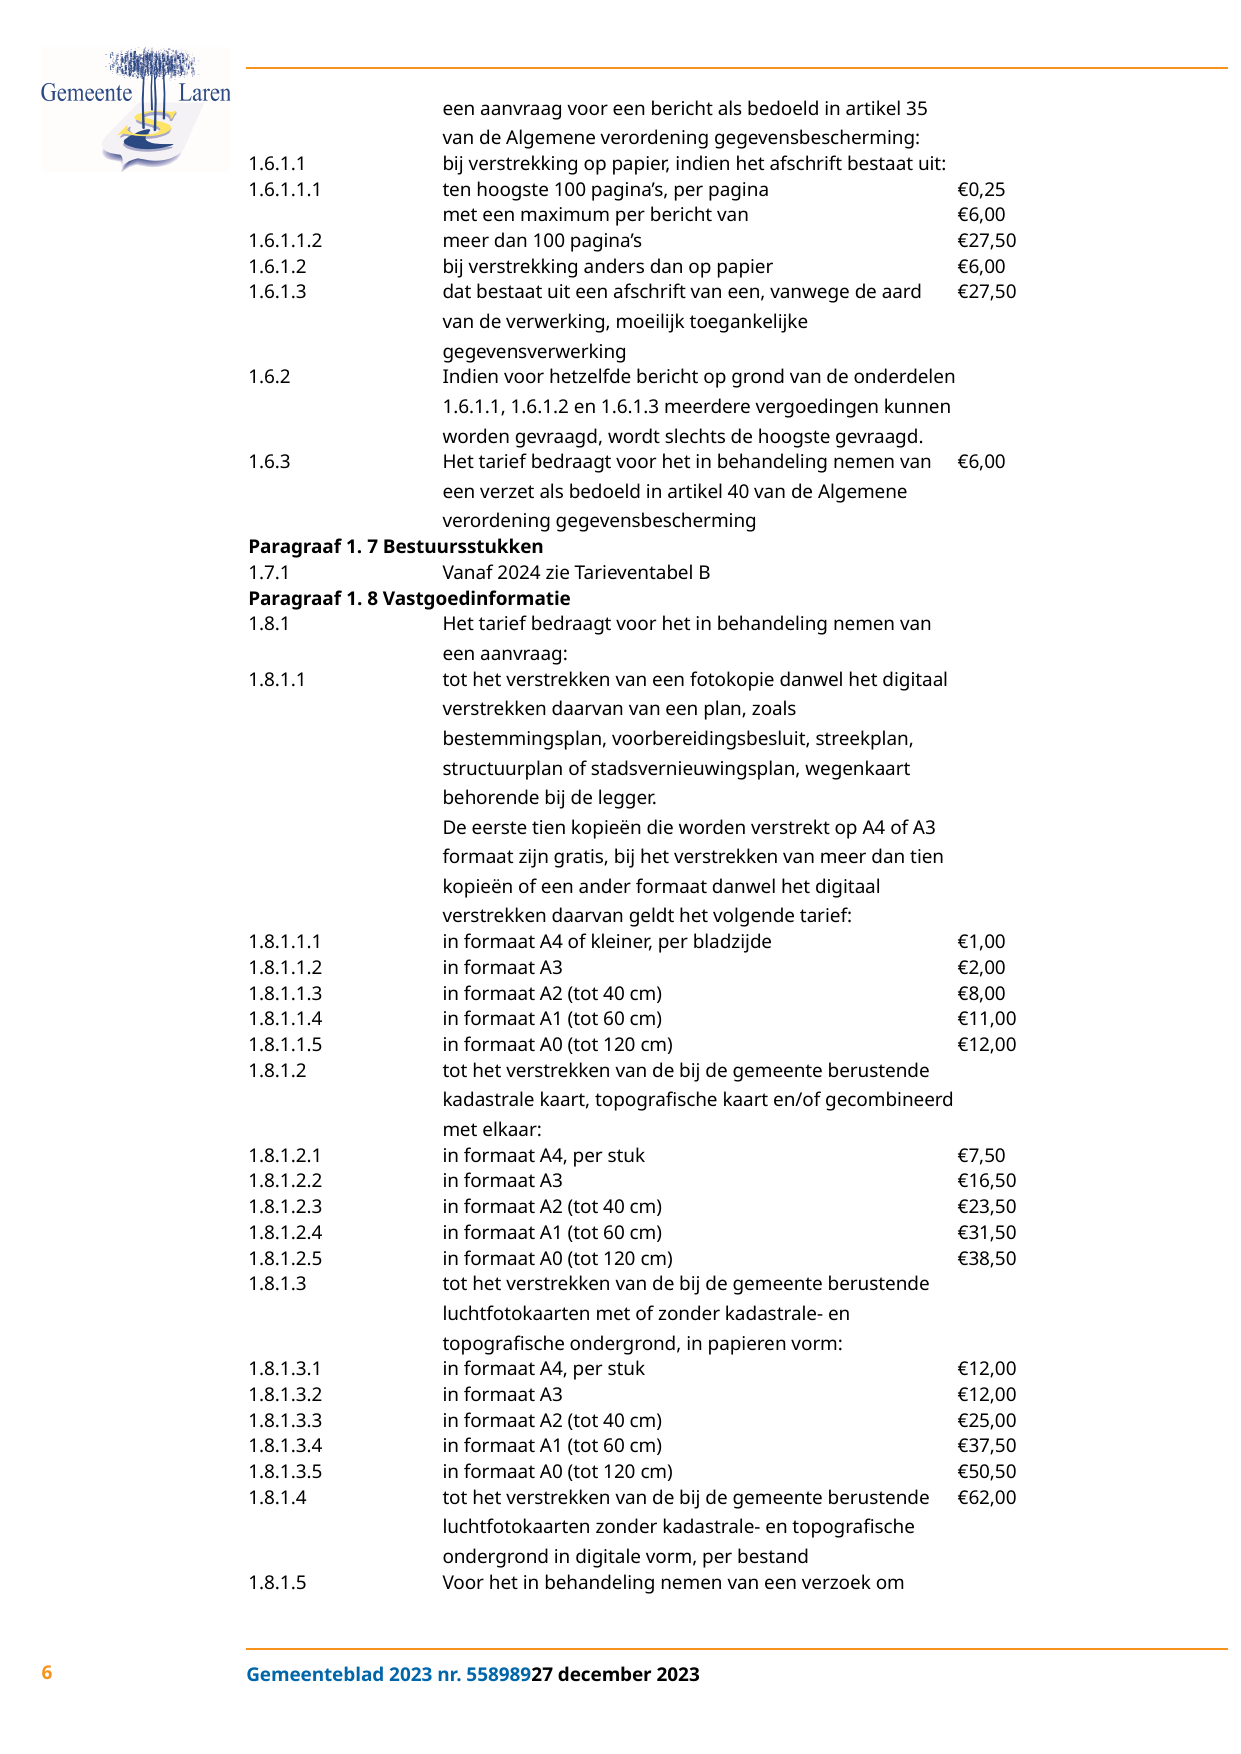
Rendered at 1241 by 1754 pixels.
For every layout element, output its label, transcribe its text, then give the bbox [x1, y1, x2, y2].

table_cell 1.8.1.2.5 [248, 1245, 442, 1271]
table_cell 1.6.3 [248, 449, 442, 533]
table_cell €1,00 [958, 928, 1152, 954]
table_cell in formaat A0 (tot 120 cm) [442, 1458, 957, 1484]
table_cell €12,00 [958, 1031, 1152, 1057]
table_cell €25,00 [958, 1407, 1152, 1433]
table_cell 1.8.1.2.3 [248, 1193, 442, 1219]
table_cell 1.6.2 [248, 364, 442, 448]
table_cell 1.8.1.2.1 [248, 1142, 442, 1168]
table_cell in formaat A1 (tot 60 cm) [442, 1219, 957, 1245]
table_cell 1.7.1 [248, 559, 442, 585]
table_cell [958, 559, 1152, 585]
table_cell in formaat A0 (tot 120 cm) [442, 1245, 957, 1271]
table_cell 1.8.1.1.3 [248, 980, 442, 1006]
table_cell 1.6.1.1.2 [248, 227, 442, 253]
table_cell €38,50 [958, 1245, 1152, 1271]
table_cell met een maximum per bericht van [442, 202, 957, 227]
table_cell ten hoogste 100 pagina’s, per pagina [442, 176, 957, 202]
table_cell Paragraaf 1. 7 Bestuursstukken [248, 534, 957, 559]
table_cell [958, 585, 1152, 611]
table_cell 1.8.1.5 [248, 1569, 442, 1595]
table_cell bij verstrekking anders dan op papier [442, 253, 957, 279]
table_cell 1.8.1.4 [248, 1484, 442, 1569]
table_cell in formaat A4, per stuk [442, 1355, 957, 1381]
table_cell in formaat A1 (tot 60 cm) [442, 1006, 957, 1031]
table_cell 1.8.1.2 [248, 1057, 442, 1142]
table_cell 1.8.1.3.3 [248, 1407, 442, 1433]
table_cell in formaat A4, per stuk [442, 1142, 957, 1168]
table_cell €16,50 [958, 1168, 1152, 1193]
table_cell 1.8.1 [248, 611, 442, 666]
table_cell [958, 150, 1152, 176]
table_cell 1.8.1.3.2 [248, 1381, 442, 1407]
table_cell €27,50 [958, 279, 1152, 364]
table_cell [248, 95, 442, 150]
table_cell in formaat A3 [442, 954, 957, 980]
table_cell [958, 364, 1152, 448]
table_cell [958, 1057, 1152, 1142]
table_cell €12,00 [958, 1381, 1152, 1407]
table_cell een aanvraag voor een bericht als bedoeld in artikel 35 van de Algemene verordening gegevensbescherming: [442, 95, 957, 150]
table_cell [958, 666, 1152, 928]
table_cell in formaat A0 (tot 120 cm) [442, 1031, 957, 1057]
table_cell in formaat A4 of kleiner, per bladzijde [442, 928, 957, 954]
table_cell dat bestaat uit een afschrift van een, vanwege de aard van de verwerking, moeilijk toegankelijke gegevensverwerking [442, 279, 957, 364]
table_cell 1.8.1.1 [248, 666, 442, 928]
table_cell Paragraaf 1. 8 Vastgoedinformatie [248, 585, 957, 611]
table_cell 1.8.1.1.5 [248, 1031, 442, 1057]
table_cell tot het verstrekken van een fotokopie danwel het digitaal verstrekken daarvan van een plan, zoals bestemmingsplan, voorbereidingsbesluit, streekplan, structuurplan of stadsvernieuwingsplan, wegenkaart behorende bij de legger. De eerste tien kopieën die worden verstrekt op A4 of A3 formaat zijn gratis, bij het verstrekken van meer dan tien kopieën of een ander formaat danwel het digitaal verstrekken daarvan geldt het volgende tarief: [442, 666, 957, 928]
table_cell 1.8.1.3.1 [248, 1355, 442, 1381]
table_cell €27,50 [958, 227, 1152, 253]
table_cell 1.6.1.1 [248, 150, 442, 176]
table_cell €7,50 [958, 1142, 1152, 1168]
table_cell Het tarief bedraagt voor het in behandeling nemen van een verzet als bedoeld in artikel 40 van de Algemene verordening gegevensbescherming [442, 449, 957, 533]
table_cell €23,50 [958, 1193, 1152, 1219]
table_cell Indien voor hetzelfde bericht op grond van de onderdelen 1.6.1.1, 1.6.1.2 en 1.6.1.3 meerdere vergoedingen kunnen worden gevraagd, wordt slechts de hoogste gevraagd. [442, 364, 957, 448]
table_cell 1.6.1.3 [248, 279, 442, 364]
table_cell 1.6.1.2 [248, 253, 442, 279]
table_cell [958, 1569, 1152, 1595]
table_cell 1.8.1.3 [248, 1271, 442, 1355]
table_cell €8,00 [958, 980, 1152, 1006]
table_cell Voor het in behandeling nemen van een verzoek om [442, 1569, 957, 1595]
table_cell [958, 534, 1152, 559]
table_cell [958, 1271, 1152, 1355]
table_cell in formaat A2 (tot 40 cm) [442, 980, 957, 1006]
table_cell €0,25 [958, 176, 1152, 202]
table_cell tot het verstrekken van de bij de gemeente berustende luchtfotokaarten zonder kadastrale- en topografische ondergrond in digitale vorm, per bestand [442, 1484, 957, 1569]
table_cell 1.6.1.1.1 [248, 176, 442, 202]
table_cell [248, 202, 442, 227]
table_cell €37,50 [958, 1433, 1152, 1458]
table_cell in formaat A3 [442, 1381, 957, 1407]
table_cell bij verstrekking op papier, indien het afschrift bestaat uit: [442, 150, 957, 176]
table_cell 1.8.1.3.5 [248, 1458, 442, 1484]
table_cell €6,00 [958, 202, 1152, 227]
table_cell tot het verstrekken van de bij de gemeente berustende kadastrale kaart, topografische kaart en/of gecombineerd met elkaar: [442, 1057, 957, 1142]
table_cell 1.8.1.1.1 [248, 928, 442, 954]
table_cell Het tarief bedraagt voor het in behandeling nemen van een aanvraag: [442, 611, 957, 666]
table_cell in formaat A2 (tot 40 cm) [442, 1407, 957, 1433]
table_cell 1.8.1.2.4 [248, 1219, 442, 1245]
table_cell €6,00 [958, 449, 1152, 533]
table_cell €62,00 [958, 1484, 1152, 1569]
table_cell in formaat A1 (tot 60 cm) [442, 1433, 957, 1458]
table_cell Vanaf 2024 zie Tarieventabel B [442, 559, 957, 585]
table_cell €2,00 [958, 954, 1152, 980]
table_cell 1.8.1.2.2 [248, 1168, 442, 1193]
table_cell €12,00 [958, 1355, 1152, 1381]
table_cell €50,50 [958, 1458, 1152, 1484]
table_cell in formaat A3 [442, 1168, 957, 1193]
table_cell 1.8.1.1.2 [248, 954, 442, 980]
table_cell meer dan 100 pagina’s [442, 227, 957, 253]
table_cell €6,00 [958, 253, 1152, 279]
picture [41, 47, 231, 172]
table_cell tot het verstrekken van de bij de gemeente berustende luchtfotokaarten met of zonder kadastrale- en topografische ondergrond, in papieren vorm: [442, 1271, 957, 1355]
table_cell [958, 95, 1152, 150]
table_cell 1.8.1.1.4 [248, 1006, 442, 1031]
table_cell in formaat A2 (tot 40 cm) [442, 1193, 957, 1219]
table_cell [958, 611, 1152, 666]
table_cell €11,00 [958, 1006, 1152, 1031]
table_cell €31,50 [958, 1219, 1152, 1245]
table_cell 1.8.1.3.4 [248, 1433, 442, 1458]
